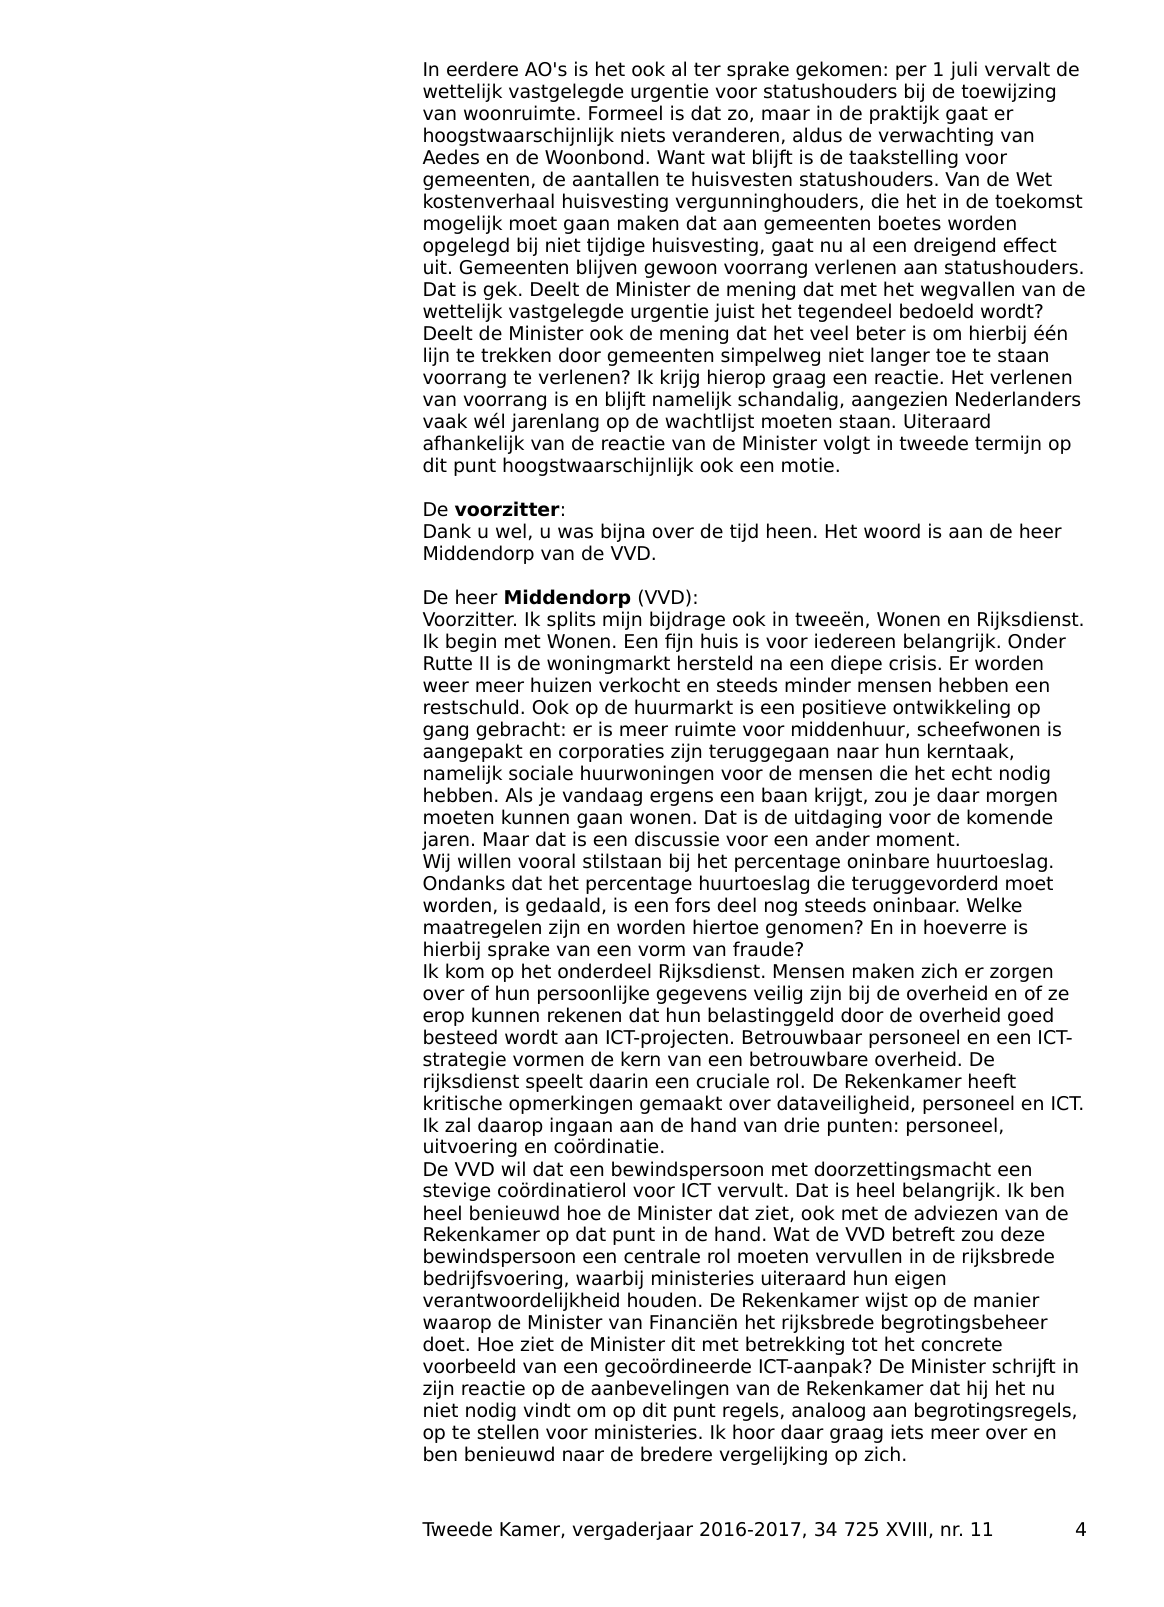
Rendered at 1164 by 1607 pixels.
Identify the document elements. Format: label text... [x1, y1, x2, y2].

text Dank u wel, u was bijna over de tijd heen. Het woord is aan de heer Middendorp van de VVD. [422, 521, 1087, 565]
text Wij willen vooral stilstaan bij het percentage oninbare huurtoeslag. Ondanks dat het percentage huurtoeslag die teruggevorderd moet worden, is gedaald, is een fors deel nog steeds oninbaar. Welke maatregelen zijn en worden hiertoe genomen? En in hoeverre is hierbij sprake van een vorm van fraude? [422, 851, 1087, 961]
text De heer Middendorp (VVD): [422, 587, 1087, 609]
text De voorzitter: [422, 499, 1087, 521]
text In eerdere AO's is het ook al ter sprake gekomen: per 1 juli vervalt de wettelijk vastgelegde urgentie voor statushouders bij de toewijzing van woonruimte. Formeel is dat zo, maar in de praktijk gaat er hoogstwaarschijnlijk niets veranderen, aldus de verwachting van Aedes en de Woonbond. Want wat blijft is de taakstelling voor gemeenten, de aantallen te huisvesten statushouders. Van de Wet kostenverhaal huisvesting vergunninghouders, die het in de toekomst mogelijk moet gaan maken dat aan gemeenten boetes worden opgelegd bij niet tijdige huisvesting, gaat nu al een dreigend effect uit. Gemeenten blijven gewoon voorrang verlenen aan statushouders. Dat is gek. Deelt de Minister de mening dat met het wegvallen van de wettelijk vastgelegde urgentie juist het tegendeel bedoeld wordt? Deelt de Minister ook de mening dat het veel beter is om hierbij één lijn te trekken door gemeenten simpelweg niet langer toe te staan voorrang te verlenen? Ik krijg hierop graag een reactie. Het verlenen van voorrang is en blijft namelijk schandalig, aangezien Nederlanders vaak wél jarenlang op de wachtlijst moeten staan. Uiteraard afhankelijk van de reactie van de Minister volgt in tweede termijn op dit punt hoogstwaarschijnlijk ook een motie. [422, 59, 1087, 477]
text Ik begin met Wonen. Een fijn huis is voor iedereen belangrijk. Onder Rutte II is de woningmarkt hersteld na een diepe crisis. Er worden weer meer huizen verkocht en steeds minder mensen hebben een restschuld. Ook op de huurmarkt is een positieve ontwikkeling op gang gebracht: er is meer ruimte voor middenhuur, scheefwonen is aangepakt en corporaties zijn teruggegaan naar hun kerntaak, namelijk sociale huurwoningen voor de mensen die het echt nodig hebben. Als je vandaag ergens een baan krijgt, zou je daar morgen moeten kunnen gaan wonen. Dat is de uitdaging voor de komende jaren. Maar dat is een discussie voor een ander moment. [422, 631, 1087, 851]
text Ik kom op het onderdeel Rijksdienst. Mensen maken zich er zorgen over of hun persoonlijke gegevens veilig zijn bij de overheid en of ze erop kunnen rekenen dat hun belastinggeld door de overheid goed besteed wordt aan ICT-projecten. Betrouwbaar personeel en een ICT-strategie vormen de kern van een betrouwbare overheid. De rijksdienst speelt daarin een cruciale rol. De Rekenkamer heeft kritische opmerkingen gemaakt over dataveiligheid, personeel en ICT. Ik zal daarop ingaan aan de hand van drie punten: personeel, uitvoering en coördinatie. [422, 961, 1087, 1158]
text De VVD wil dat een bewindspersoon met doorzettingsmacht een stevige coördinatierol voor ICT vervult. Dat is heel belangrijk. Ik ben heel benieuwd hoe de Minister dat ziet, ook met de adviezen van de Rekenkamer op dat punt in de hand. Wat de VVD betreft zou deze bewindspersoon een centrale rol moeten vervullen in de rijksbrede bedrijfsvoering, waarbij ministeries uiteraard hun eigen verantwoordelijkheid houden. De Rekenkamer wijst op de manier waarop de Minister van Financiën het rijksbrede begrotingsbeheer doet. Hoe ziet de Minister dit met betrekking tot het concrete voorbeeld van een gecoördineerde ICT-aanpak? De Minister schrijft in zijn reactie op de aanbevelingen van de Rekenkamer dat hij het nu niet nodig vindt om op dit punt regels, analoog aan begrotingsregels, op te stellen voor ministeries. Ik hoor daar graag iets meer over en ben benieuwd naar de bredere vergelijking op zich. [422, 1158, 1087, 1466]
text Voorzitter. Ik splits mijn bijdrage ook in tweeën, Wonen en Rijksdienst. [422, 609, 1087, 631]
